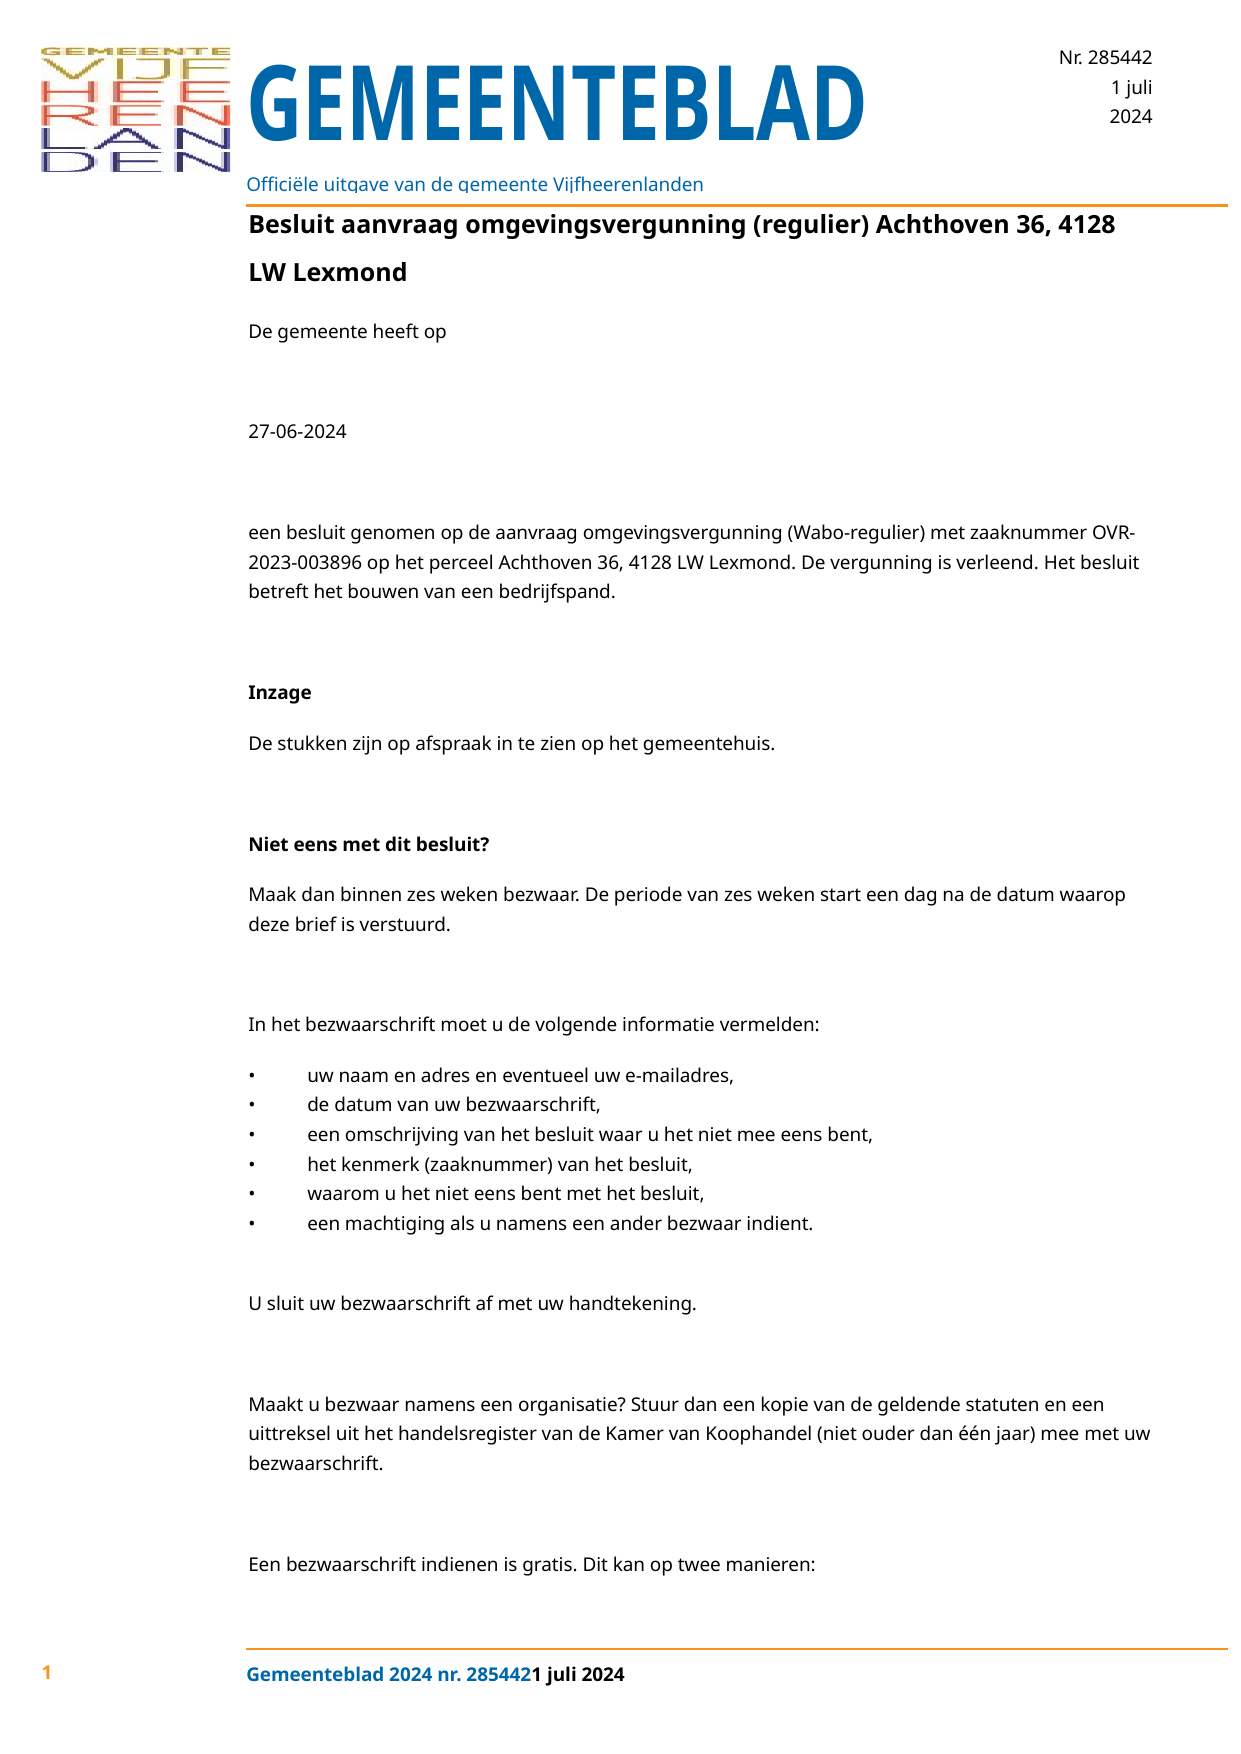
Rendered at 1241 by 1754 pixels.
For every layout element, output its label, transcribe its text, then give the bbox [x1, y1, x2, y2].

text Maak dan binnen zes weken bezwaar. De periode van zes weken start een dag na de datum waarop deze brief is verstuurd. [248, 881, 1152, 937]
list waarom u het niet eens bent met het besluit, [248, 1180, 1152, 1206]
list de datum van uw bezwaarschrift, [248, 1092, 1152, 1117]
list het kenmerk (zaaknummer) van het besluit, [248, 1151, 1152, 1177]
text Besluit aanvraag omgevingsvergunning (regulier) Achthoven 36, 4128 LW Lexmond [248, 207, 1152, 288]
text 27-06-2024 [248, 419, 1152, 444]
text Inzage [248, 679, 1152, 705]
text De stukken zijn op afspraak in te zien op het gemeentehuis. [248, 730, 1152, 756]
text Maakt u bezwaar namens een organisatie? Stuur dan een kopie van de geldende statuten en een uittreksel uit het handelsregister van de Kamer van Koophandel (niet ouder dan één jaar) mee met uw bezwaarschrift. [248, 1391, 1152, 1476]
picture [41, 47, 231, 172]
text Een bezwaarschrift indienen is gratis. Dit kan op twee manieren: [248, 1551, 1152, 1577]
text U sluit uw bezwaarschrift af met uw handtekening. [248, 1290, 1152, 1316]
text Niet eens met dit besluit? [248, 831, 1152, 857]
list een omschrijving van het besluit waar u het niet mee eens bent, [248, 1121, 1152, 1147]
list een machtiging als u namens een ander bezwaar indient. [248, 1210, 1152, 1236]
text De gemeente heeft op [248, 318, 1152, 344]
text In het bezwaarschrift moet u de volgende informatie vermelden: [248, 1012, 1152, 1037]
text een besluit genomen op de aanvraag omgevingsvergunning (Wabo-regulier) met zaaknummer OVR-2023-003896 op het perceel Achthoven 36, 4128 LW Lexmond. De vergunning is verleend. Het besluit betreft het bouwen van een bedrijfspand. [248, 519, 1152, 604]
list uw naam en adres en eventueel uw e-mailadres, [248, 1062, 1152, 1088]
